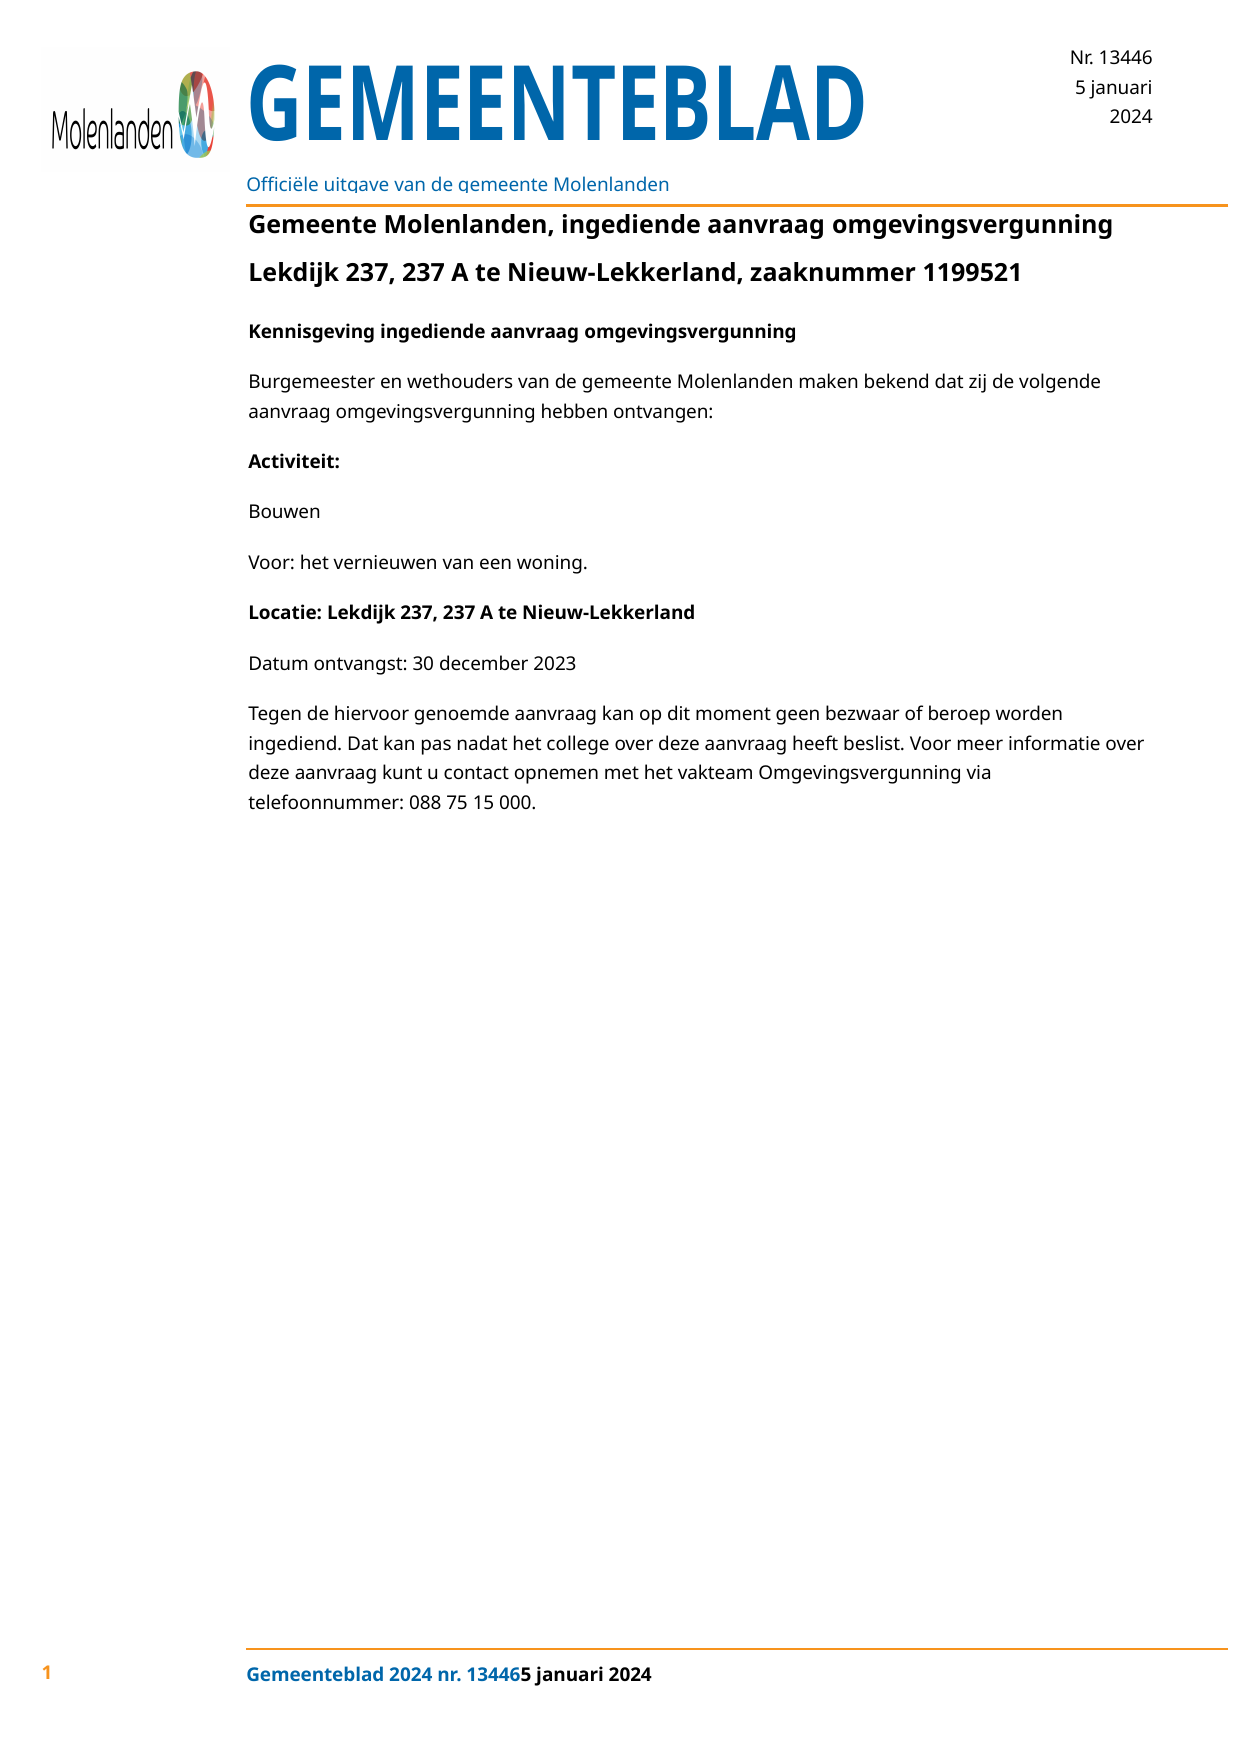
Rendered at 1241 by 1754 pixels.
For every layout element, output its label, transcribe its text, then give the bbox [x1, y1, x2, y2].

text Datum ontvangst: 30 december 2023 [248, 650, 1152, 676]
text Tegen de hiervoor genoemde aanvraag kan op dit moment geen bezwaar of beroep worden ingediend. Dat kan pas nadat het college over deze aanvraag heeft beslist. Voor meer informatie over deze aanvraag kunt u contact opnemen met het vakteam Omgevingsvergunning via telefoonnummer: 088 75 15 000. [248, 700, 1152, 815]
text Voor: het vernieuwen van een woning. [248, 549, 1152, 575]
text Bouwen [248, 499, 1152, 524]
text Locatie: Lekdijk 237, 237 A te Nieuw-Lekkerland [248, 599, 1152, 625]
picture [41, 47, 231, 172]
text Gemeente Molenlanden, ingediende aanvraag omgevingsvergunning Lekdijk 237, 237 A te Nieuw-Lekkerland, zaaknummer 1199521 [248, 207, 1152, 288]
text Activiteit: [248, 448, 1152, 474]
text Kennisgeving ingediende aanvraag omgevingsvergunning [248, 318, 1152, 344]
text Burgemeester en wethouders van de gemeente Molenlanden maken bekend dat zij de volgende aanvraag omgevingsvergunning hebben ontvangen: [248, 368, 1152, 424]
